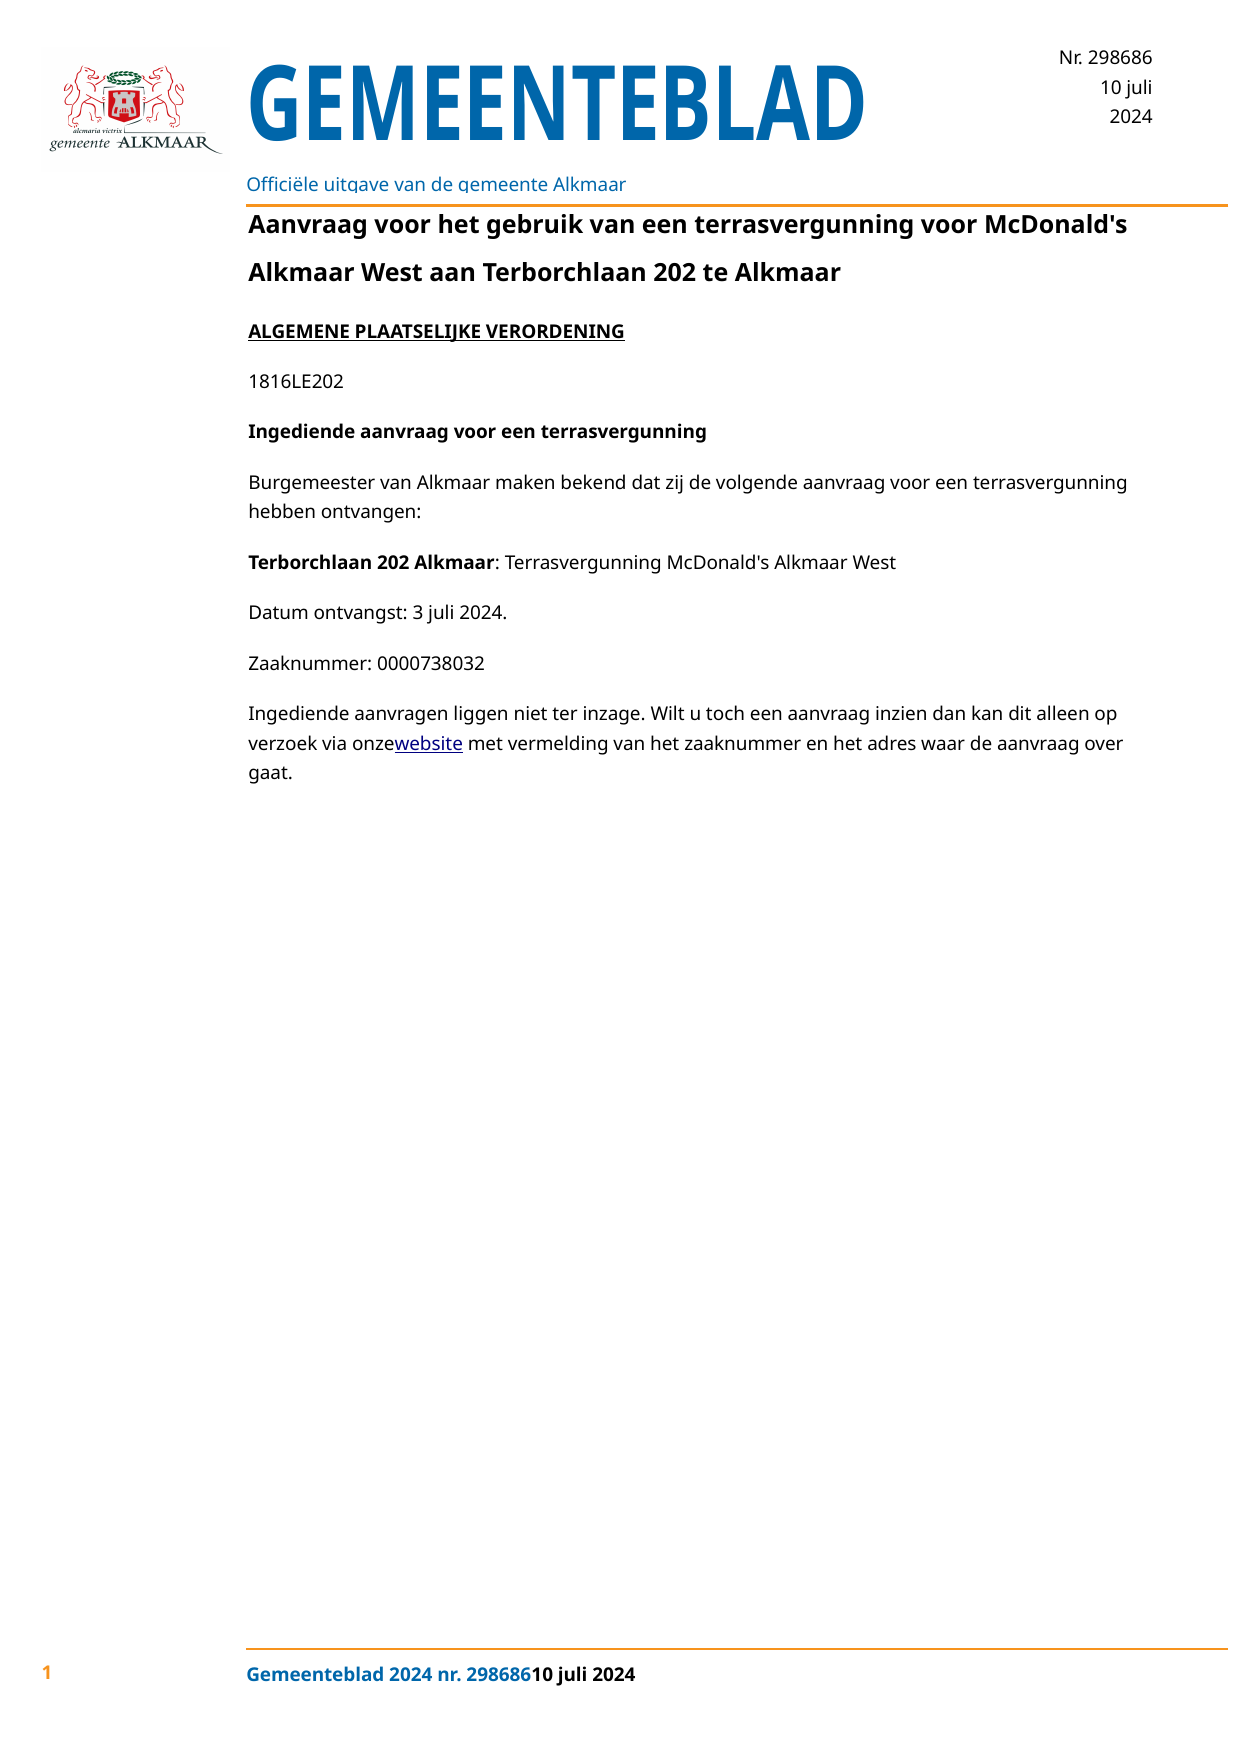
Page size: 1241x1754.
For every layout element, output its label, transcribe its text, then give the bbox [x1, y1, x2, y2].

text 1816LE202 [248, 368, 1152, 394]
text Ingediende aanvragen liggen niet ter inzage. Wilt u toch een aanvraag inzien dan kan dit alleen op verzoek via onzewebsite met vermelding van het zaaknummer en het adres waar de aanvraag over gaat. [248, 700, 1152, 785]
picture [41, 47, 231, 172]
text Terborchlaan 202 Alkmaar: Terrasvergunning McDonald's Alkmaar West [248, 549, 1152, 575]
text Aanvraag voor het gebruik van een terrasvergunning voor McDonald's Alkmaar West aan Terborchlaan 202 te Alkmaar [248, 207, 1152, 288]
text Zaaknummer: 0000738032 [248, 650, 1152, 676]
text Burgemeester van Alkmaar maken bekend dat zij de volgende aanvraag voor een terrasvergunning hebben ontvangen: [248, 469, 1152, 524]
text Datum ontvangst: 3 juli 2024. [248, 599, 1152, 625]
text ALGEMENE PLAATSELIJKE VERORDENING [248, 318, 1152, 344]
text Ingediende aanvraag voor een terrasvergunning [248, 419, 1152, 444]
